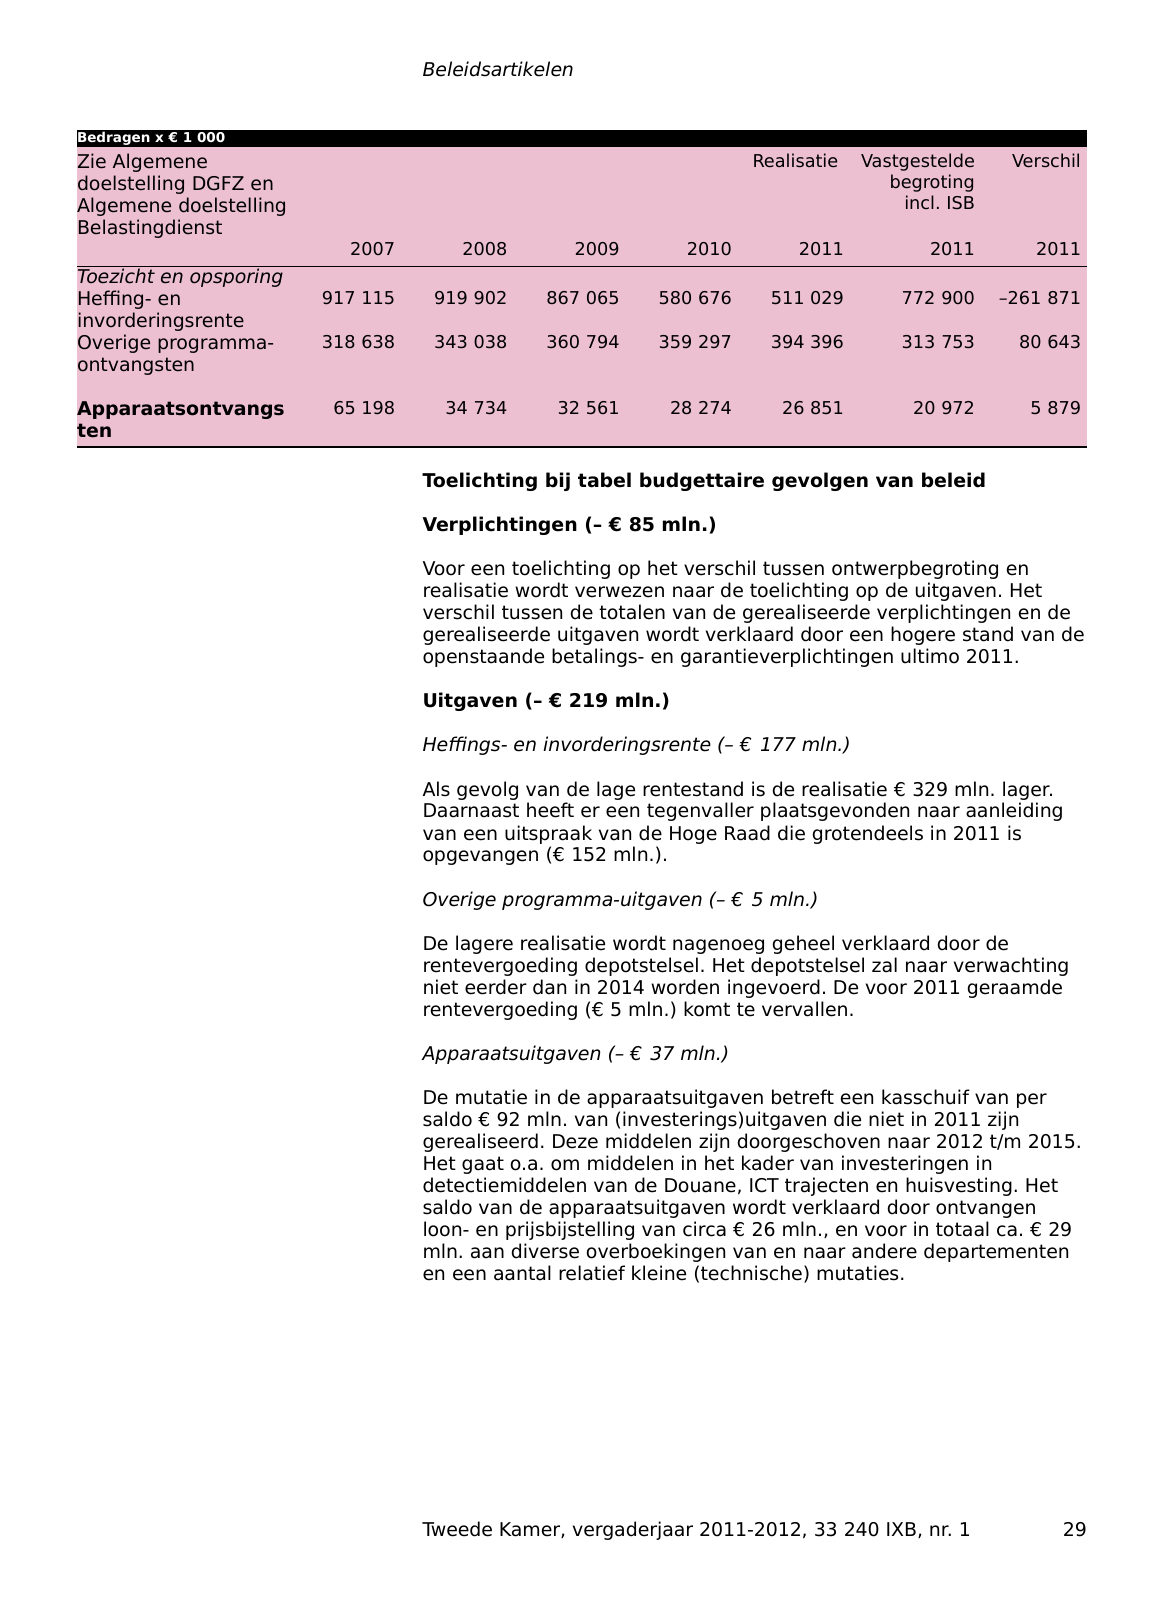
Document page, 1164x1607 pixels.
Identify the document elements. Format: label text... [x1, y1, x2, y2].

table_header Bedragen x € 1 000 [77, 130, 1087, 146]
table_cell 917 115 [289, 288, 401, 332]
table_cell 394 396 [738, 332, 850, 376]
table_cell [289, 267, 401, 288]
subtitle Overige programma-uitgaven (– € 5 mln.) [422, 888, 1087, 911]
table_cell 2008 [401, 239, 513, 266]
table_cell [738, 267, 850, 288]
table_cell [401, 267, 513, 288]
table_cell Heffing- en invorderingsrente [77, 288, 289, 332]
table_cell [289, 147, 625, 239]
table_cell 511 029 [738, 288, 850, 332]
table_cell 772 900 [850, 288, 981, 332]
table_cell 2009 [513, 239, 625, 266]
table_cell Vastgestelde begroting incl. ISB [850, 147, 981, 239]
subtitle Verplichtingen (– € 85 mln.) [422, 514, 1087, 536]
text Als gevolg van de lage rentestand is de realisatie € 329 mln. lager. Daarnaast heeft er een tegenvaller plaatsgevonden naar aanleiding van een uitspraak van de Hoge Raad die grotendeels in 2011 is opgevangen (€ 152 mln.). [422, 778, 1087, 866]
table_cell 2011 [981, 239, 1087, 266]
table_cell 5 879 [981, 398, 1087, 446]
table_cell Zie Algemene doelstelling DGFZ en Algemene doelstelling Belastingdienst [77, 147, 289, 239]
text De mutatie in de apparaatsuitgaven betreft een kasschuif van per saldo € 92 mln. van (investerings)uitgaven die niet in 2011 zijn gerealiseerd. Deze middelen zijn doorgeschoven naar 2012 t/m 2015. Het gaat o.a. om middelen in het kader van investeringen in detectiemiddelen van de Douane, ICT trajecten en huisvesting. Het saldo van de apparaatsuitgaven wordt verklaard door ontvangen loon- en prijsbijstelling van circa € 26 mln., en voor in totaal ca. € 29 mln. aan diverse overboekingen van en naar andere departementen en een aantal relatief kleine (technische) mutaties. [422, 1087, 1087, 1285]
subtitle Uitgaven (– € 219 mln.) [422, 690, 1087, 712]
text Voor een toelichting op het verschil tussen ontwerpbegroting en realisatie wordt verwezen naar de toelichting op de uitgaven. Het verschil tussen de totalen van de gerealiseerde verplichtingen en de gerealiseerde uitgaven wordt verklaard door een hogere stand van de openstaande betalings- en garantieverplichtingen ultimo 2011. [422, 558, 1087, 668]
table_cell 360 794 [513, 332, 625, 376]
table_cell 2011 [850, 239, 981, 266]
table_cell 26 851 [738, 398, 850, 446]
table_cell [850, 376, 981, 398]
table_cell 2007 [289, 239, 401, 266]
table_cell 34 734 [401, 398, 513, 446]
table_cell 313 753 [850, 332, 981, 376]
table_cell 580 676 [625, 288, 737, 332]
table_cell [289, 376, 401, 398]
table_cell Realisatie [738, 147, 850, 239]
table_cell 359 297 [625, 332, 737, 376]
table_cell 343 038 [401, 332, 513, 376]
table_cell [77, 239, 289, 266]
table_cell Apparaatsontvangsten [77, 398, 289, 446]
table_cell 28 274 [625, 398, 737, 446]
table_cell [625, 267, 737, 288]
table_cell [981, 376, 1087, 398]
table_cell 919 902 [401, 288, 513, 332]
table_cell 318 638 [289, 332, 401, 376]
table_cell [625, 147, 737, 239]
table_cell [513, 376, 625, 398]
table_cell [625, 376, 737, 398]
table_cell Overige programma-ontvangsten [77, 332, 289, 376]
table_cell [401, 376, 513, 398]
table_cell –261 871 [981, 288, 1087, 332]
table_cell [513, 267, 625, 288]
subtitle Heffings- en invorderingsrente (– € 177 mln.) [422, 734, 1087, 756]
table_cell [981, 267, 1087, 288]
table_cell 867 065 [513, 288, 625, 332]
text De lagere realisatie wordt nagenoeg geheel verklaard door de rentevergoeding depotstelsel. Het depotstelsel zal naar verwachting niet eerder dan in 2014 worden ingevoerd. De voor 2011 geraamde rentevergoeding (€ 5 mln.) komt te vervallen. [422, 933, 1087, 1021]
table_cell 32 561 [513, 398, 625, 446]
table_cell 2011 [738, 239, 850, 266]
table_cell Verschil [981, 147, 1087, 239]
subtitle Apparaatsuitgaven (– € 37 mln.) [422, 1043, 1087, 1065]
table_cell [738, 376, 850, 398]
table_cell 65 198 [289, 398, 401, 446]
subtitle Toelichting bij tabel budgettaire gevolgen van beleid [422, 470, 1087, 492]
table_cell 20 972 [850, 398, 981, 446]
table_cell 2010 [625, 239, 737, 266]
table_cell [850, 267, 981, 288]
table_cell Toezicht en opsporing [77, 267, 289, 288]
table_cell 80 643 [981, 332, 1087, 376]
table_cell [77, 376, 289, 398]
